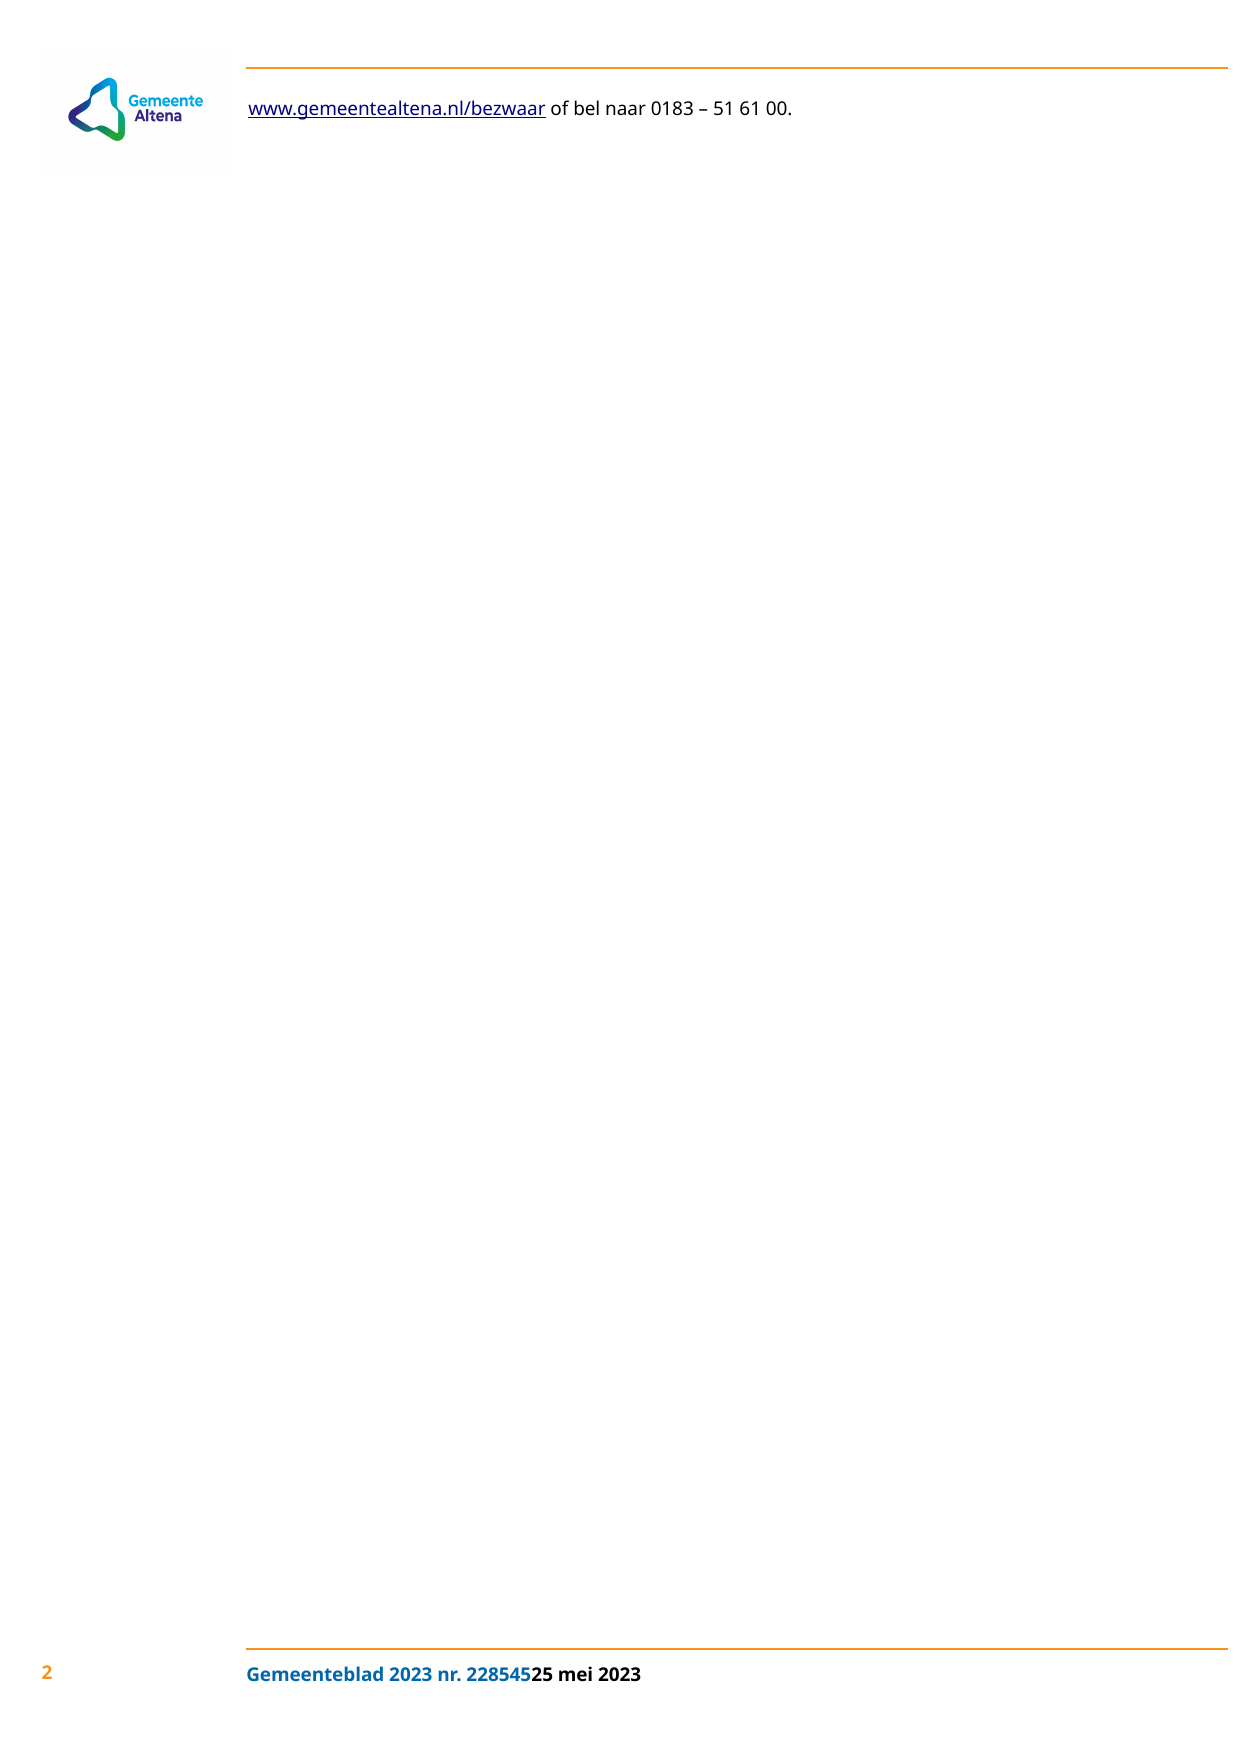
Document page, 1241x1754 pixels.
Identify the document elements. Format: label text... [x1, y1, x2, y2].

picture [41, 47, 231, 172]
text www.gemeentealtena.nl/bezwaar of bel naar 0183 – 51 61 00. [248, 95, 1152, 121]
